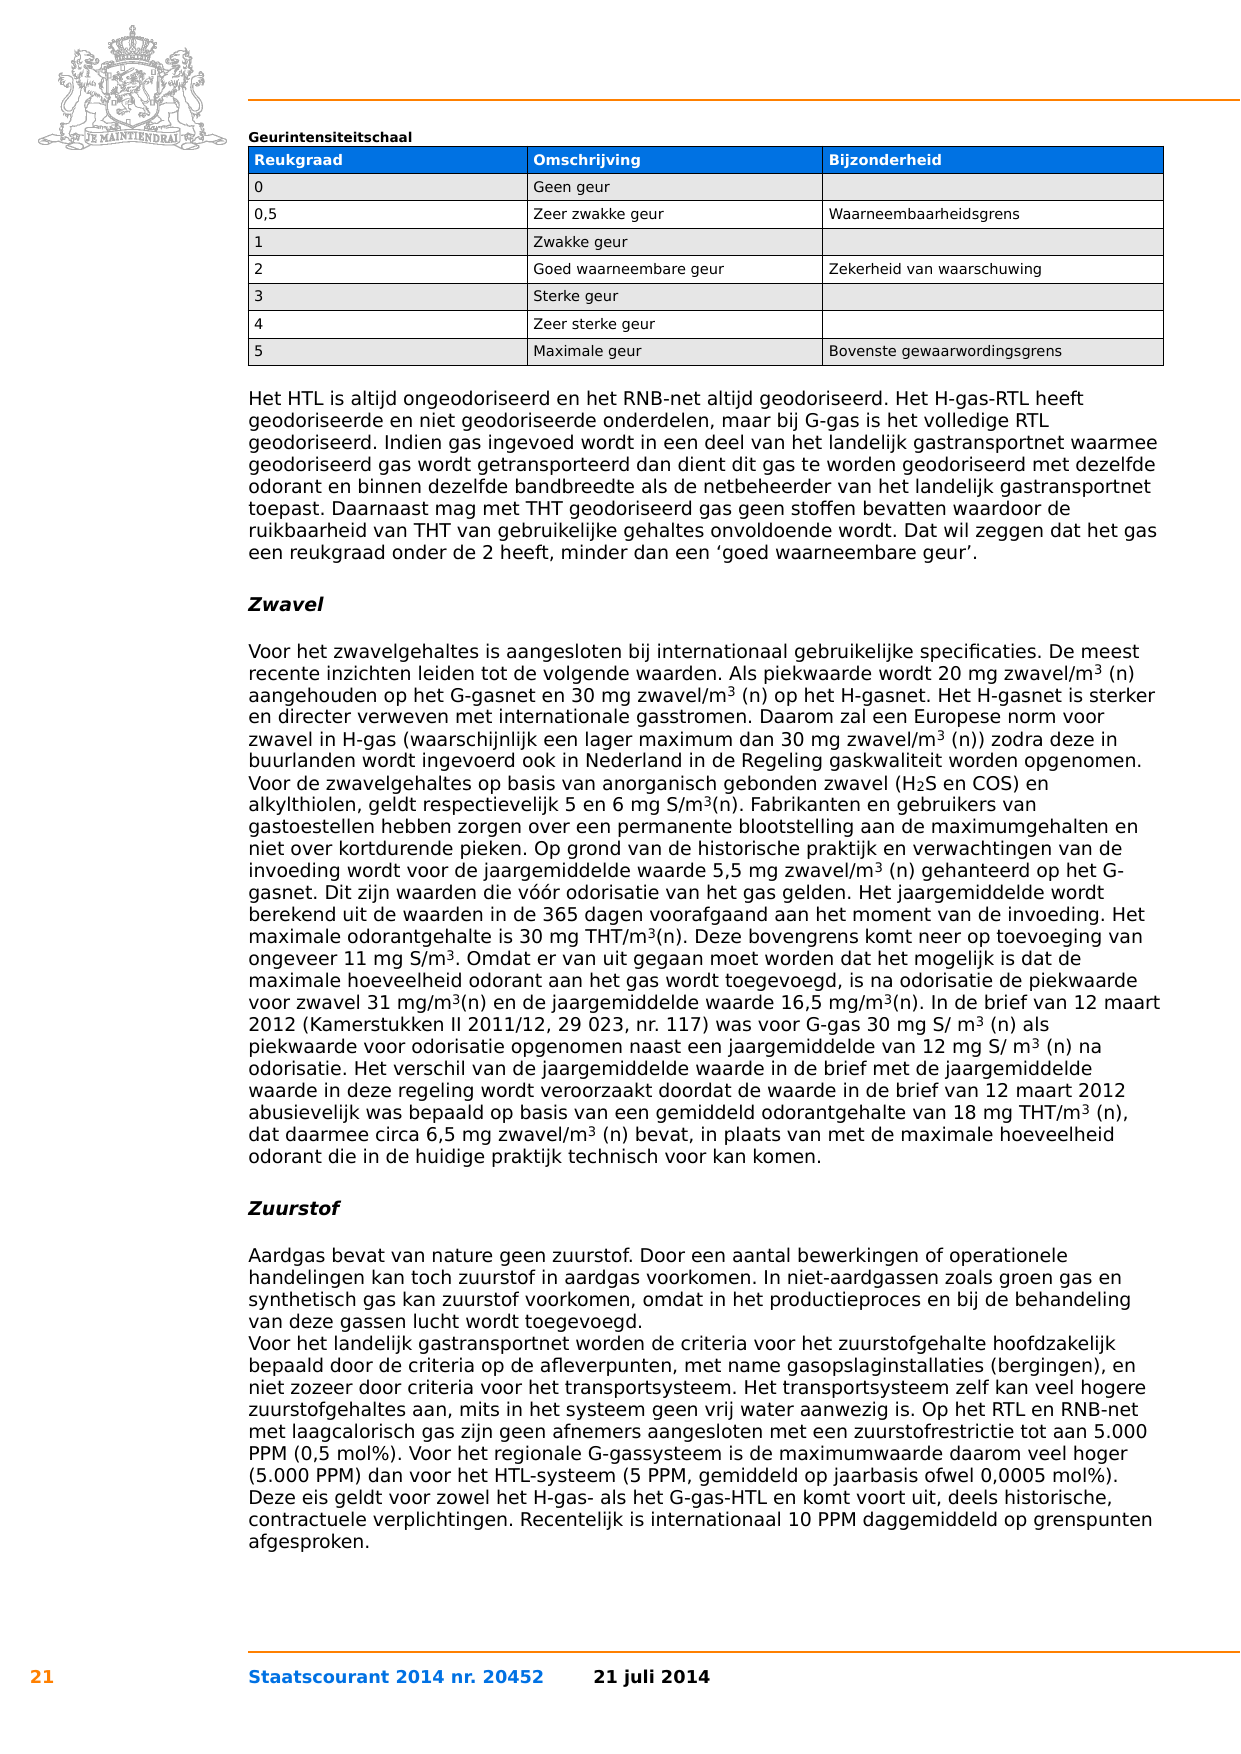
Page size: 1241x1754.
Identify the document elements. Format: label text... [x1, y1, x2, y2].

table_cell Sterke geur [528, 284, 822, 310]
table_cell Maximale geur [528, 339, 822, 365]
table_cell Omschrijving [528, 147, 822, 173]
table_cell 0 [249, 174, 527, 200]
text Aardgas bevat van nature geen zuurstof. Door een aantal bewerkingen of operationele handelingen kan toch zuurstof in aardgas voorkomen. In niet-aardgassen zoals groen gas en synthetisch gas kan zuurstof voorkomen, omdat in het productieproces en bij de behandeling van deze gassen lucht wordt toegevoegd. [248, 1245, 1163, 1333]
text Voor het landelijk gastransportnet worden de criteria voor het zuurstofgehalte hoofdzakelijk bepaald door de criteria op de afleverpunten, met name gasopslaginstallaties (bergingen), en niet zozeer door criteria voor het transportsysteem. Het transportsysteem zelf kan veel hogere zuurstofgehaltes aan, mits in het systeem geen vrij water aanwezig is. Op het RTL en RNB-net met laagcalorisch gas zijn geen afnemers aangesloten met een zuurstofrestrictie tot aan 5.000 PPM (0,5 mol%). Voor het regionale G-gassysteem is de maximumwaarde daarom veel hoger (5.000 PPM) dan voor het HTL-systeem (5 PPM, gemiddeld op jaarbasis ofwel 0,0005 mol%). Deze eis geldt voor zowel het H-gas- als het G-gas-HTL en komt voort uit, deels historische, contractuele verplichtingen. Recentelijk is internationaal 10 PPM daggemiddeld op grenspunten afgesproken. [248, 1333, 1163, 1553]
table_cell [823, 311, 1163, 337]
table_cell 3 [249, 284, 527, 310]
table_cell [823, 174, 1163, 200]
table_cell Zeer zwakke geur [528, 201, 822, 228]
subtitle Zuurstof [248, 1198, 1163, 1220]
table_cell 1 [249, 229, 527, 255]
table_cell Reukgraad [249, 147, 527, 173]
table_cell 4 [249, 311, 527, 337]
text Voor het zwavelgehaltes is aangesloten bij internationaal gebruikelijke specificaties. De meest recente inzichten leiden tot de volgende waarden. Als piekwaarde wordt 20 mg zwavel/m3 (n) aangehouden op het G-gasnet en 30 mg zwavel/m3 (n) op het H-gasnet. Het H-gasnet is sterker en directer verweven met internationale gasstromen. Daarom zal een Europese norm voor zwavel in H-gas (waarschijnlijk een lager maximum dan 30 mg zwavel/m3 (n)) zodra deze in buurlanden wordt ingevoerd ook in Nederland in de Regeling gaskwaliteit worden opgenomen. Voor de zwavelgehaltes op basis van anorganisch gebonden zwavel (H2S en COS) en alkylthiolen, geldt respectievelijk 5 en 6 mg S/m3(n). Fabrikanten en gebruikers van gastoestellen hebben zorgen over een permanente blootstelling aan de maximumgehalten en niet over kortdurende pieken. Op grond van de historische praktijk en verwachtingen van de invoeding wordt voor de jaargemiddelde waarde 5,5 mg zwavel/m3 (n) gehanteerd op het G-gasnet. Dit zijn waarden die vóór odorisatie van het gas gelden. Het jaargemiddelde wordt berekend uit de waarden in de 365 dagen voorafgaand aan het moment van de invoeding. Het maximale odorantgehalte is 30 mg THT/m3(n). Deze bovengrens komt neer op toevoeging van ongeveer 11 mg S/m3. Omdat er van uit gegaan moet worden dat het mogelijk is dat de maximale hoeveelheid odorant aan het gas wordt toegevoegd, is na odorisatie de piekwaarde voor zwavel 31 mg/m3(n) en de jaargemiddelde waarde 16,5 mg/m3(n). In de brief van 12 maart 2012 (Kamerstukken II 2011/12, 29 023, nr. 117) was voor G-gas 30 mg S/ m3 (n) als piekwaarde voor odorisatie opgenomen naast een jaargemiddelde van 12 mg S/ m3 (n) na odorisatie. Het verschil van de jaargemiddelde waarde in de brief met de jaargemiddelde waarde in deze regeling wordt veroorzaakt doordat de waarde in de brief van 12 maart 2012 abusievelijk was bepaald op basis van een gemiddeld odorantgehalte van 18 mg THT/m3 (n), dat daarmee circa 6,5 mg zwavel/m3 (n) bevat, in plaats van met de maximale hoeveelheid odorant die in de huidige praktijk technisch voor kan komen. [248, 641, 1163, 1168]
table_cell Zeer sterke geur [528, 311, 822, 337]
table_cell 5 [249, 339, 527, 365]
table_cell Geen geur [528, 174, 822, 200]
picture [38, 25, 227, 150]
table_cell Zwakke geur [528, 229, 822, 255]
table_cell 0,5 [249, 201, 527, 228]
table_cell Zekerheid van waarschuwing [823, 256, 1163, 283]
text Het HTL is altijd ongeodoriseerd en het RNB-net altijd geodoriseerd. Het H-gas-RTL heeft geodoriseerde en niet geodoriseerde onderdelen, maar bij G-gas is het volledige RTL geodoriseerd. Indien gas ingevoed wordt in een deel van het landelijk gastransportnet waarmee geodoriseerd gas wordt getransporteerd dan dient dit gas te worden geodoriseerd met dezelfde odorant en binnen dezelfde bandbreedte als de netbeheerder van het landelijk gastransportnet toepast. Daarnaast mag met THT geodoriseerd gas geen stoffen bevatten waardoor de ruikbaarheid van THT van gebruikelijke gehaltes onvoldoende wordt. Dat wil zeggen dat het gas een reukgraad onder de 2 heeft, minder dan een ‘goed waarneembare geur’. [248, 388, 1163, 563]
table_cell [823, 284, 1163, 310]
table_cell [823, 229, 1163, 255]
table_cell Waarneembaarheidsgrens [823, 201, 1163, 228]
table_cell 2 [249, 256, 527, 283]
table_cell Goed waarneembare geur [528, 256, 822, 283]
table_cell Bijzonderheid [823, 147, 1163, 173]
table_header Geurintensiteitschaal [248, 130, 1163, 146]
table_cell Bovenste gewaarwordingsgrens [823, 339, 1163, 365]
subtitle Zwavel [248, 593, 1163, 616]
